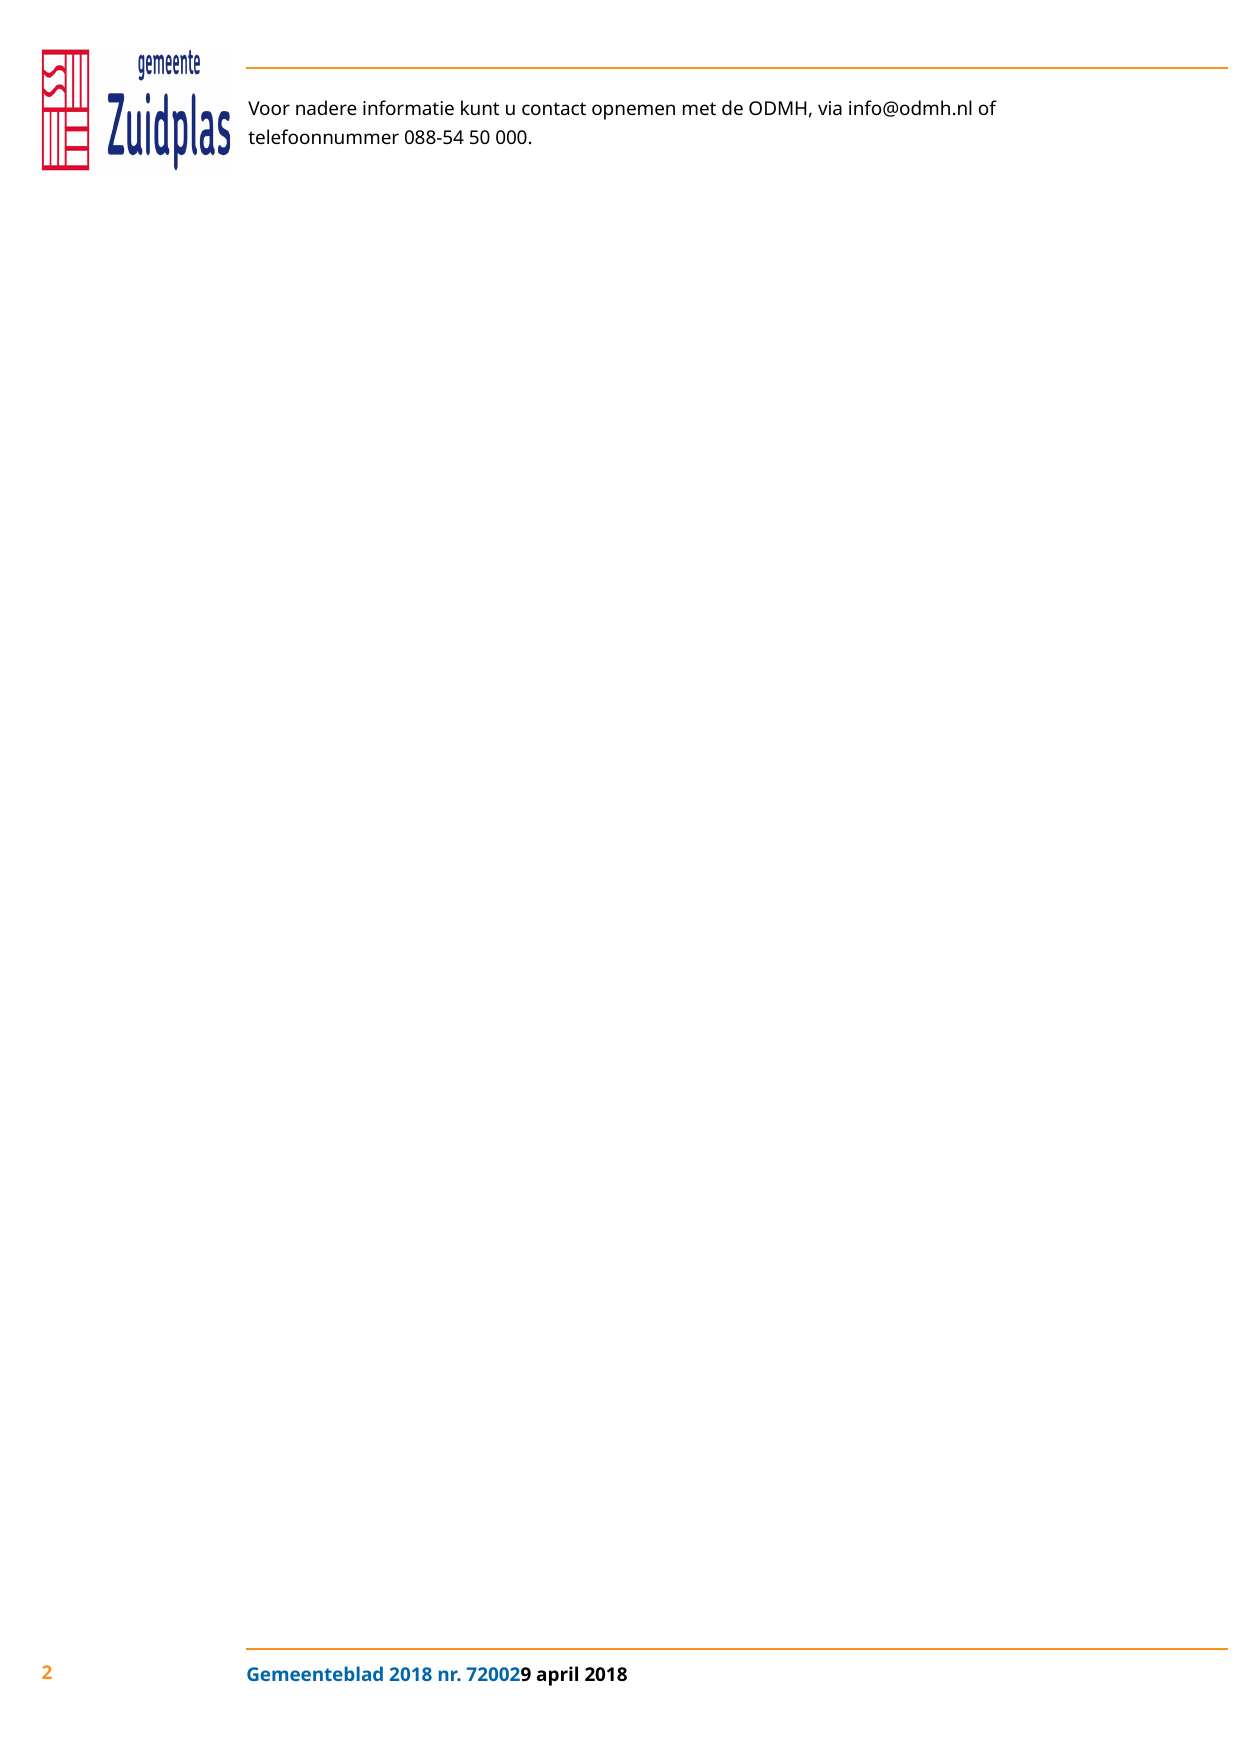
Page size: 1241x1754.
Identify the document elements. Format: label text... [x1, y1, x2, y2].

picture [41, 47, 231, 172]
text Voor nadere informatie kunt u contact opnemen met de ODMH, via info@odmh.nl of telefoonnummer 088-54 50 000. [248, 95, 1152, 150]
